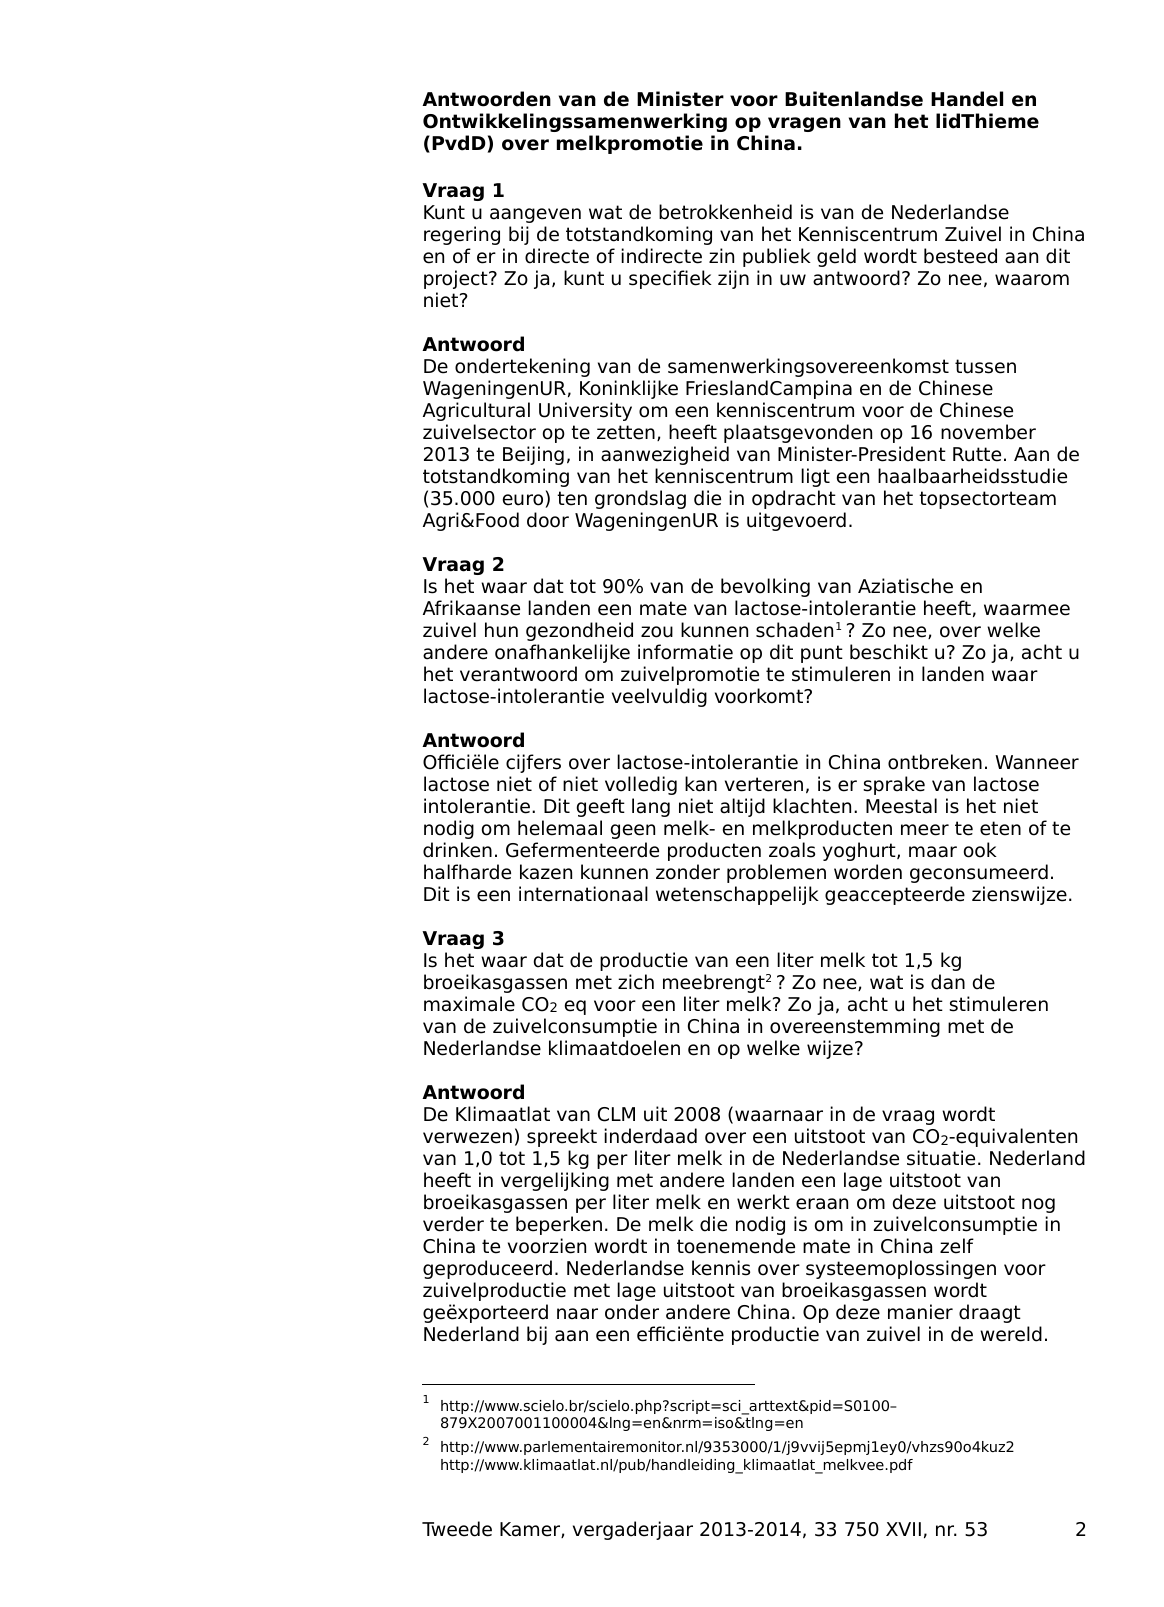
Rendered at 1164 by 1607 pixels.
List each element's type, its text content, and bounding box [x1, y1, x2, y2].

text Vraag 1 [422, 180, 1087, 202]
text De Klimaatlat van CLM uit 2008 (waarnaar in de vraag wordt verwezen) spreekt inderdaad over een uitstoot van CO2-equivalenten van 1,0 tot 1,5 kg per liter melk in de Nederlandse situatie. Nederland heeft in vergelijking met andere landen een lage uitstoot van broeikasgassen per liter melk en werkt eraan om deze uitstoot nog verder te beperken. De melk die nodig is om in zuivelconsumptie in China te voorzien wordt in toenemende mate in China zelf geproduceerd. Nederlandse kennis over systeemoplossingen voor zuivelproductie met lage uitstoot van broeikasgassen wordt geëxporteerd naar onder andere China. Op deze manier draagt Nederland bij aan een efficiënte productie van zuivel in de wereld. [422, 1104, 1087, 1346]
text Vraag 3 [422, 928, 1087, 950]
text http://www.parlementairemonitor.nl/9353000/1/j9vvij5epmj1ey0/vhzs90o4kuz2 http://www.klimaatlat.nl/pub/handleiding_klimaatlat_melkvee.pdf [422, 1435, 1087, 1474]
text Is het waar dat de productie van een liter melk tot 1,5 kg broeikasgassen met zich meebrengt? Zo nee, wat is dan de maximale CO2 eq voor een liter melk? Zo ja, acht u het stimuleren van de zuivelconsumptie in China in overeenstemming met de Nederlandse klimaatdoelen en op welke wijze? [422, 950, 1087, 1060]
text Officiële cijfers over lactose-intolerantie in China ontbreken. Wanneer lactose niet of niet volledig kan verteren, is er sprake van lactose intolerantie. Dit geeft lang niet altijd klachten. Meestal is het niet nodig om helemaal geen melk- en melkproducten meer te eten of te drinken. Gefermenteerde producten zoals yoghurt, maar ook halfharde kazen kunnen zonder problemen worden geconsumeerd. Dit is een internationaal wetenschappelijk geaccepteerde zienswijze. [422, 752, 1087, 906]
text Antwoord [422, 1082, 1087, 1104]
text Kunt u aangeven wat de betrokkenheid is van de Nederlandse regering bij de totstandkoming van het Kenniscentrum Zuivel in China en of er in directe of indirecte zin publiek geld wordt besteed aan dit project? Zo ja, kunt u specifiek zijn in uw antwoord? Zo nee, waarom niet? [422, 202, 1087, 312]
subtitle Antwoorden van de Minister voor Buitenlandse Handel en Ontwikkelingssamenwerking op vragen van het lidThieme (PvdD) over melkpromotie in China. [422, 89, 1087, 155]
text De ondertekening van de samenwerkingsovereenkomst tussen WageningenUR, Koninklijke FrieslandCampina en de Chinese Agricultural University om een kenniscentrum voor de Chinese zuivelsector op te zetten, heeft plaatsgevonden op 16 november 2013 te Beijing, in aanwezigheid van Minister-President Rutte. Aan de totstandkoming van het kenniscentrum ligt een haalbaarheidsstudie (35.000 euro) ten grondslag die in opdracht van het topsectorteam Agri&Food door WageningenUR is uitgevoerd. [422, 356, 1087, 532]
text Antwoord [422, 334, 1087, 356]
text Vraag 2 [422, 554, 1087, 576]
text http://www.scielo.br/scielo.php?script=sci_arttext&pid=S0100–879X2007001100004&lng=en&nrm=iso&tlng=en [422, 1393, 1087, 1432]
text Antwoord [422, 730, 1087, 752]
text Is het waar dat tot 90% van de bevolking van Aziatische en Afrikaanse landen een mate van lactose-intolerantie heeft, waarmee zuivel hun gezondheid zou kunnen schaden? Zo nee, over welke andere onafhankelijke informatie op dit punt beschikt u? Zo ja, acht u het verantwoord om zuivelpromotie te stimuleren in landen waar lactose-intolerantie veelvuldig voorkomt? [422, 576, 1087, 708]
